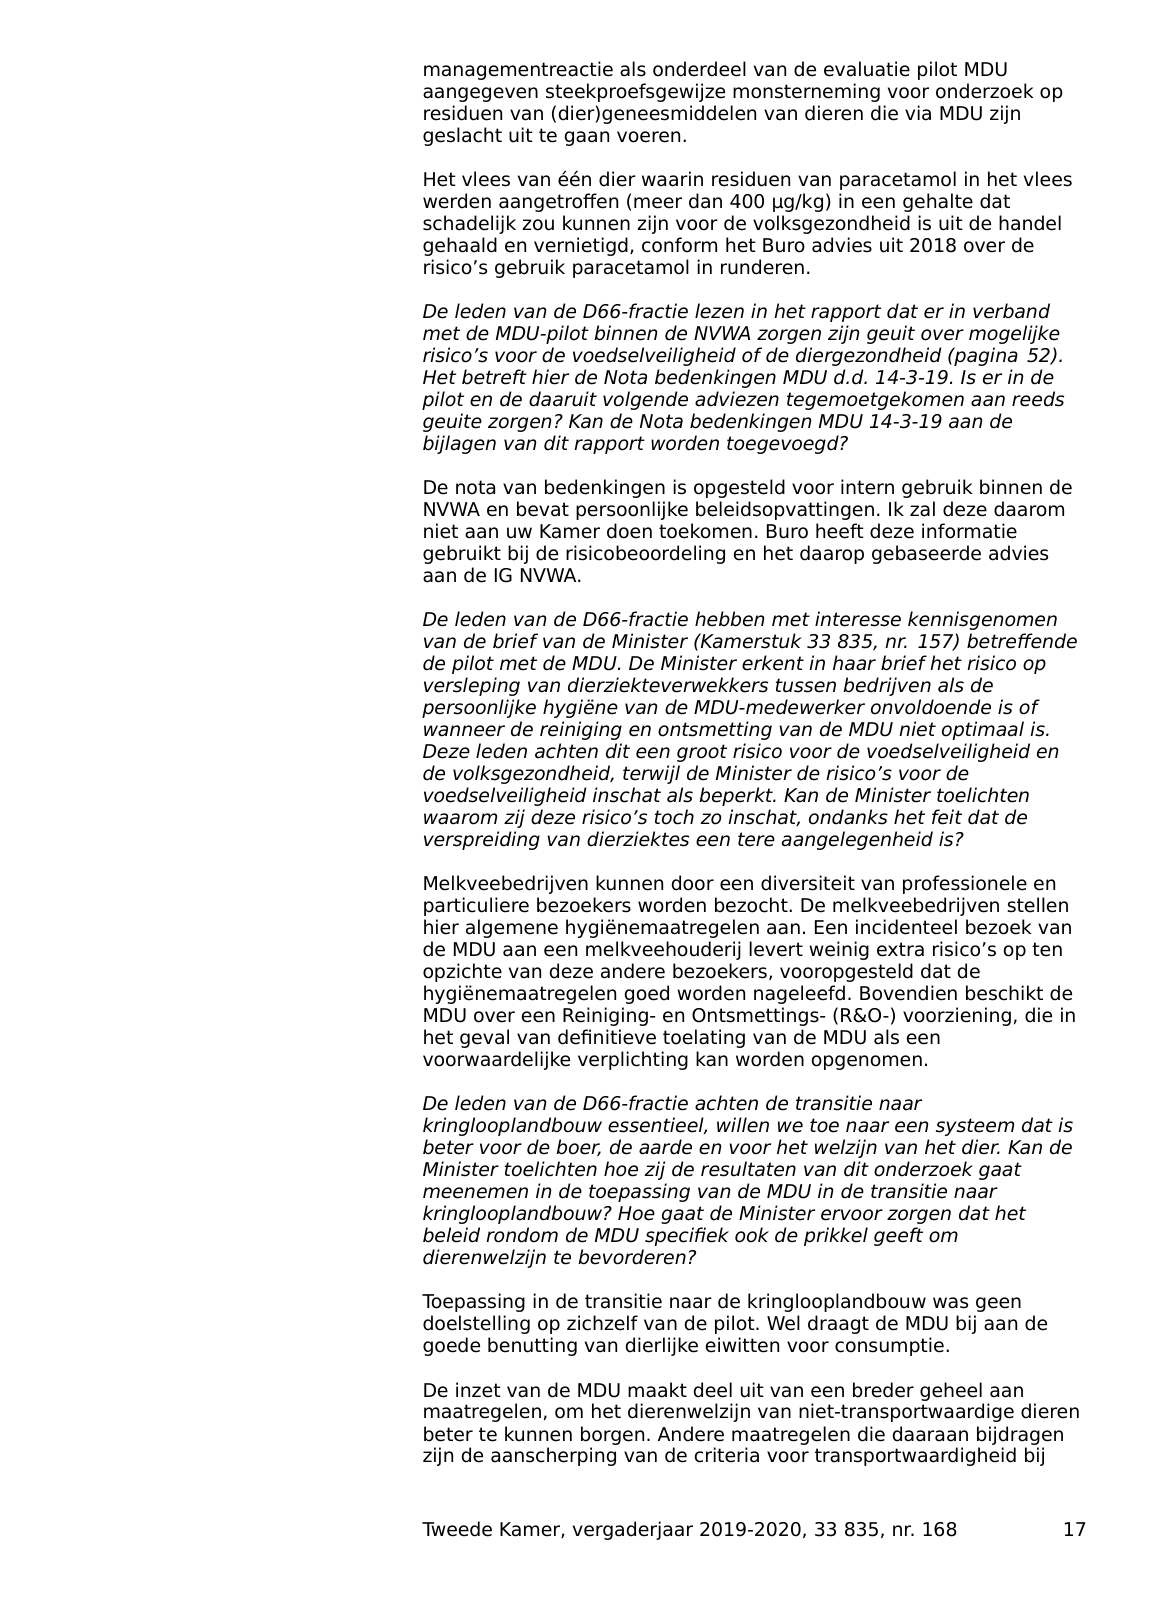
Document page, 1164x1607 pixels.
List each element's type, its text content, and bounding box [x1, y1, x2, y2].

text De nota van bedenkingen is opgesteld voor intern gebruik binnen de NVWA en bevat persoonlijke beleidsopvattingen. Ik zal deze daarom niet aan uw Kamer doen toekomen. Buro heeft deze informatie gebruikt bij de risicobeoordeling en het daarop gebaseerde advies aan de IG NVWA. [422, 477, 1087, 587]
text Melkveebedrijven kunnen door een diversiteit van professionele en particuliere bezoekers worden bezocht. De melkveebedrijven stellen hier algemene hygiënemaatregelen aan. Een incidenteel bezoek van de MDU aan een melkveehouderij levert weinig extra risico’s op ten opzichte van deze andere bezoekers, vooropgesteld dat de hygiënemaatregelen goed worden nageleefd. Bovendien beschikt de MDU over een Reiniging- en Ontsmettings- (R&O-) voorziening, die in het geval van definitieve toelating van de MDU als een voorwaardelijke verplichting kan worden opgenomen. [422, 873, 1087, 1071]
text Het vlees van één dier waarin residuen van paracetamol in het vlees werden aangetroffen (meer dan 400 μg/kg) in een gehalte dat schadelijk zou kunnen zijn voor de volksgezondheid is uit de handel gehaald en vernietigd, conform het Buro advies uit 2018 over de risico’s gebruik paracetamol in runderen. [422, 169, 1087, 279]
text managementreactie als onderdeel van de evaluatie pilot MDU aangegeven steekproefsgewijze monsterneming voor onderzoek op residuen van (dier)geneesmiddelen van dieren die via MDU zijn geslacht uit te gaan voeren. [422, 59, 1087, 147]
text De inzet van de MDU maakt deel uit van een breder geheel aan maatregelen, om het dierenwelzijn van niet-transportwaardige dieren beter te kunnen borgen. Andere maatregelen die daaraan bijdragen zijn de aanscherping van de criteria voor transportwaardigheid bij [422, 1379, 1087, 1467]
text Toepassing in de transitie naar de kringlooplandbouw was geen doelstelling op zichzelf van de pilot. Wel draagt de MDU bij aan de goede benutting van dierlijke eiwitten voor consumptie. [422, 1291, 1087, 1357]
text De leden van de D66-fractie hebben met interesse kennisgenomen van de brief van de Minister (Kamerstuk 33 835, nr. 157) betreffende de pilot met de MDU. De Minister erkent in haar brief het risico op versleping van dierziekteverwekkers tussen bedrijven als de persoonlijke hygiëne van de MDU-medewerker onvoldoende is of wanneer de reiniging en ontsmetting van de MDU niet optimaal is. Deze leden achten dit een groot risico voor de voedselveiligheid en de volksgezondheid, terwijl de Minister de risico’s voor de voedselveiligheid inschat als beperkt. Kan de Minister toelichten waarom zij deze risico’s toch zo inschat, ondanks het feit dat de verspreiding van dierziektes een tere aangelegenheid is? [422, 609, 1087, 851]
text De leden van de D66-fractie lezen in het rapport dat er in verband met de MDU-pilot binnen de NVWA zorgen zijn geuit over mogelijke risico’s voor de voedselveiligheid of de diergezondheid (pagina 52). Het betreft hier de Nota bedenkingen MDU d.d. 14-3-19. Is er in de pilot en de daaruit volgende adviezen tegemoetgekomen aan reeds geuite zorgen? Kan de Nota bedenkingen MDU 14-3-19 aan de bijlagen van dit rapport worden toegevoegd? [422, 301, 1087, 455]
text De leden van de D66-fractie achten de transitie naar kringlooplandbouw essentieel, willen we toe naar een systeem dat is beter voor de boer, de aarde en voor het welzijn van het dier. Kan de Minister toelichten hoe zij de resultaten van dit onderzoek gaat meenemen in de toepassing van de MDU in de transitie naar kringlooplandbouw? Hoe gaat de Minister ervoor zorgen dat het beleid rondom de MDU specifiek ook de prikkel geeft om dierenwelzijn te bevorderen? [422, 1093, 1087, 1269]
